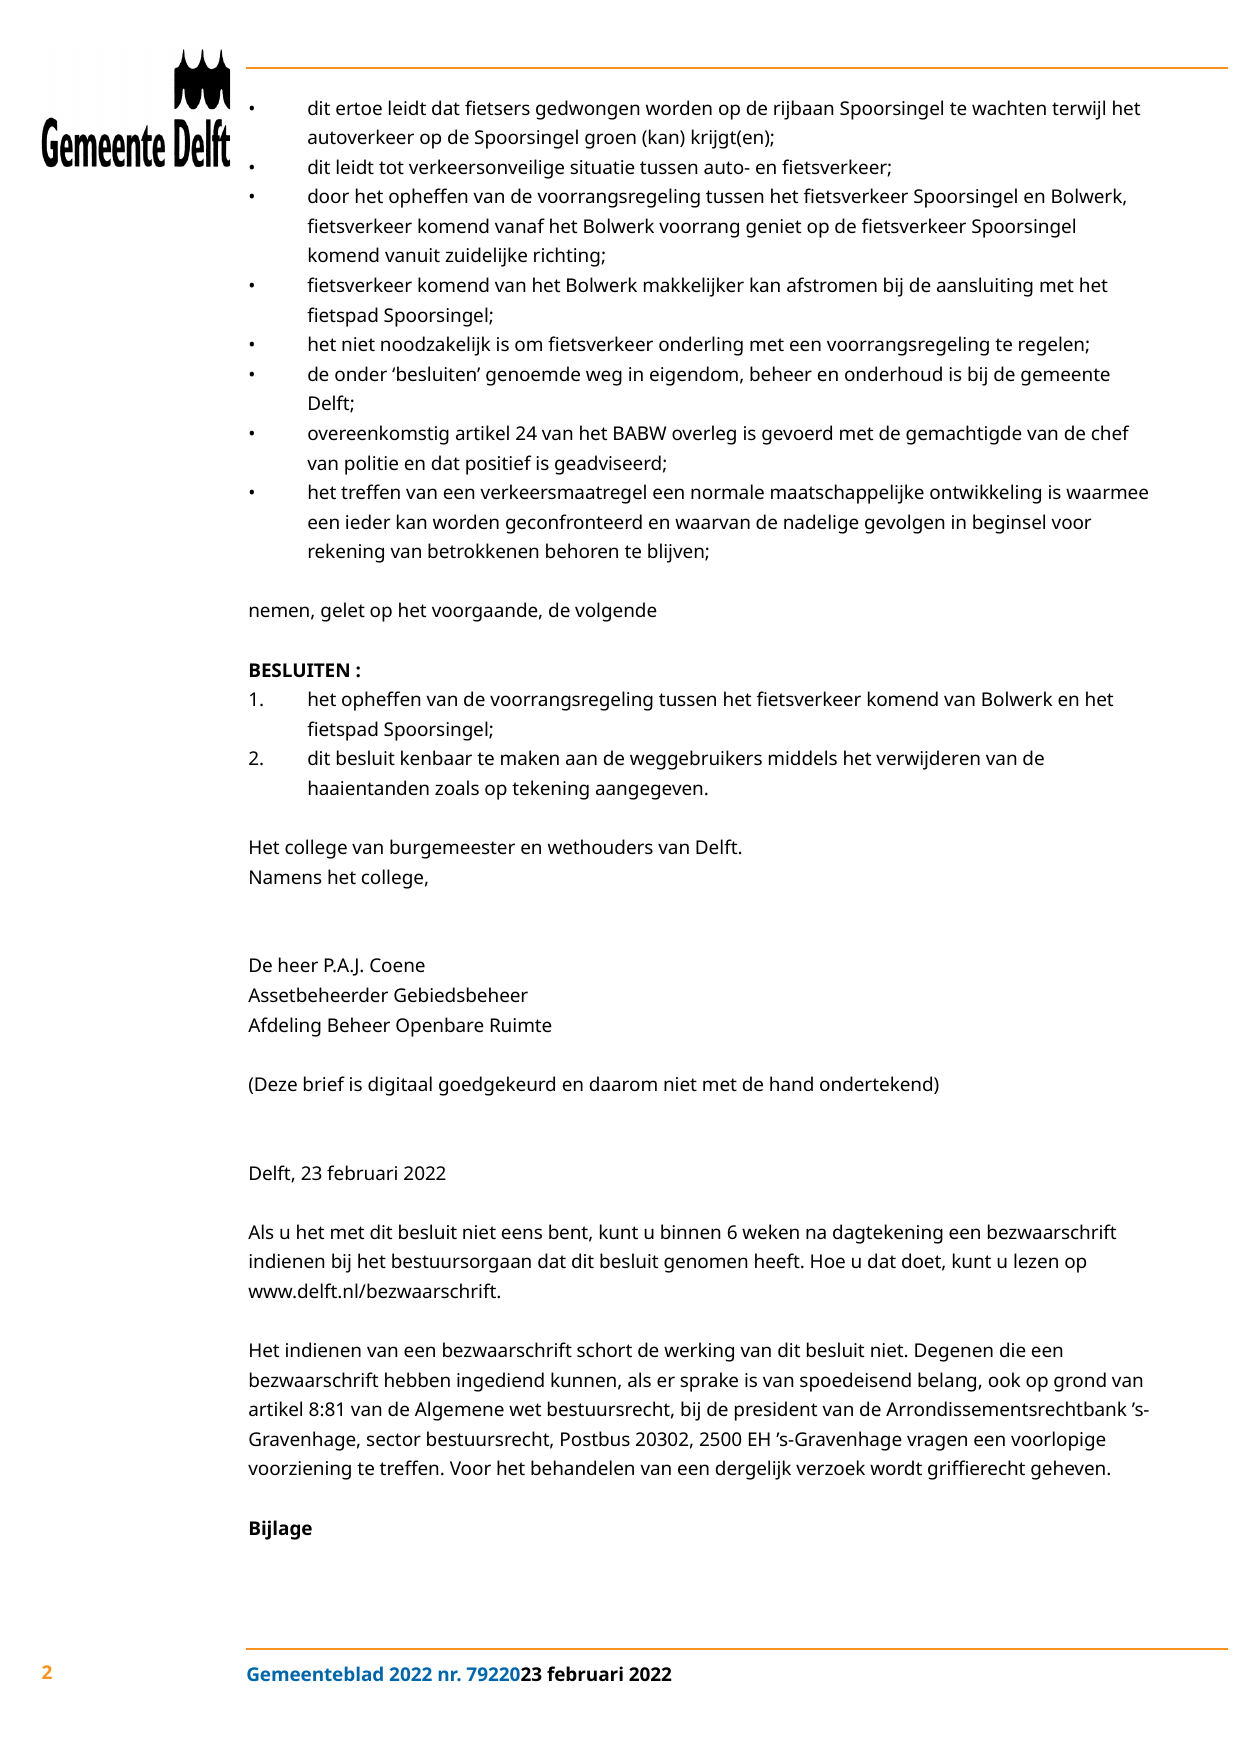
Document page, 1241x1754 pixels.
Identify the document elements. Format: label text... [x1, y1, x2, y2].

list overeenkomstig artikel 24 van het BABW overleg is gevoerd met de gemachtigde van de chef van politie en dat positief is geadviseerd; [248, 420, 1152, 476]
text nemen, gelet op het voorgaande, de volgende [248, 598, 1152, 623]
text Als u het met dit besluit niet eens bent, kunt u binnen 6 weken na dagtekening een bezwaarschrift indienen bij het bestuursorgaan dat dit besluit genomen heeft. Hoe u dat doet, kunt u lezen op www.delft.nl/bezwaarschrift. [248, 1219, 1152, 1304]
list door het opheffen van de voorrangsregeling tussen het fietsverkeer Spoorsingel en Bolwerk, fietsverkeer komend vanaf het Bolwerk voorrang geniet op de fietsverkeer Spoorsingel komend vanuit zuidelijke richting; [248, 183, 1152, 268]
text Assetbeheerder Gebiedsbeheer [248, 982, 1152, 1008]
list de onder ‘besluiten’ genoemde weg in eigendom, beheer en onderhoud is bij de gemeente Delft; [248, 361, 1152, 416]
list dit leidt tot verkeersonveilige situatie tussen auto- en fietsverkeer; [248, 154, 1152, 180]
list dit besluit kenbaar te maken aan de weggebruikers middels het verwijderen van de haaientanden zoals op tekening aangegeven. [248, 746, 1152, 801]
list dit ertoe leidt dat fietsers gedwongen worden op de rijbaan Spoorsingel te wachten terwijl het autoverkeer op de Spoorsingel groen (kan) krijgt(en); [248, 95, 1152, 150]
list het niet noodzakelijk is om fietsverkeer onderling met een voorrangsregeling te regelen; [248, 331, 1152, 357]
text Namens het college, [248, 864, 1152, 890]
text (Deze brief is digitaal goedgekeurd en daarom niet met de hand ondertekend) [248, 1071, 1152, 1097]
picture [41, 47, 231, 172]
text BESLUITEN : [248, 657, 1152, 683]
text Afdeling Beheer Openbare Ruimte [248, 1012, 1152, 1038]
list fietsverkeer komend van het Bolwerk makkelijker kan afstromen bij de aansluiting met het fietspad Spoorsingel; [248, 272, 1152, 328]
list het treffen van een verkeersmaatregel een normale maatschappelijke ontwikkeling is waarmee een ieder kan worden geconfronteerd en waarvan de nadelige gevolgen in beginsel voor rekening van betrokkenen behoren te blijven; [248, 479, 1152, 564]
text De heer P.A.J. Coene [248, 953, 1152, 978]
text Delft, 23 februari 2022 [248, 1160, 1152, 1186]
text Bijlage [248, 1515, 1152, 1541]
text Het indienen van een bezwaarschrift schort de werking van dit besluit niet. Degenen die een bezwaarschrift hebben ingediend kunnen, als er sprake is van spoedeisend belang, ook op grond van artikel 8:81 van de Algemene wet bestuursrecht, bij de president van de Arrondissementsrechtbank ’s-Gravenhage, sector bestuursrecht, Postbus 20302, 2500 EH ’s-Gravenhage vragen een voorlopige voorziening te treffen. Voor het behandelen van een dergelijk verzoek wordt griffierecht geheven. [248, 1337, 1152, 1481]
text Het college van burgemeester en wethouders van Delft. [248, 834, 1152, 860]
list het opheffen van de voorrangsregeling tussen het fietsverkeer komend van Bolwerk en het fietspad Spoorsingel; [248, 686, 1152, 742]
